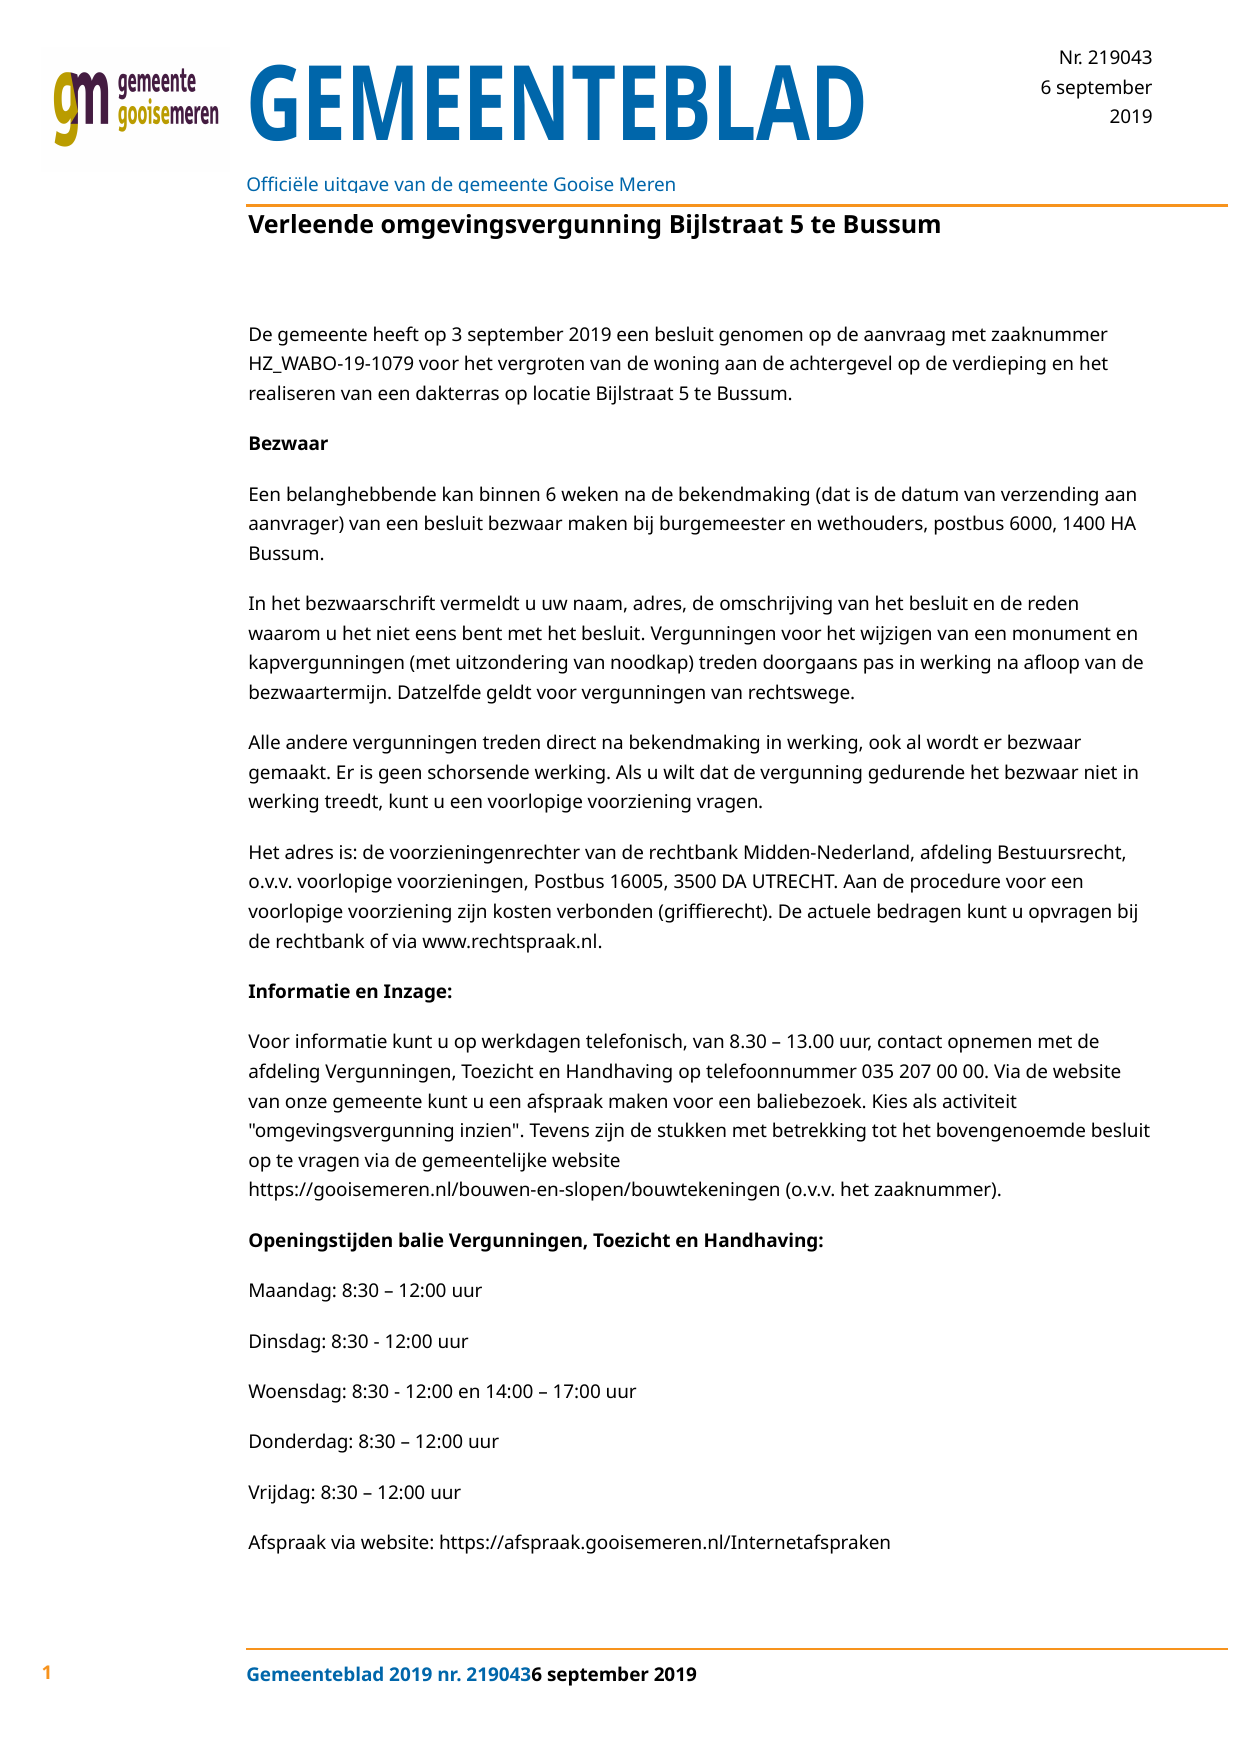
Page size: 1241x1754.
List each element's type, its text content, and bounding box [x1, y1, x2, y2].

text Openingstijden balie Vergunningen, Toezicht en Handhaving: [248, 1227, 1152, 1253]
text Voor informatie kunt u op werkdagen telefonisch, van 8.30 – 13.00 uur, contact opnemen met de afdeling Vergunningen, Toezicht en Handhaving op telefoonnummer 035 207 00 00. Via de website van onze gemeente kunt u een afspraak maken voor een baliebezoek. Kies als activiteit "omgevingsvergunning inzien". Tevens zijn de stukken met betrekking tot het bovengenoemde besluit op te vragen via de gemeentelijke website https://gooisemeren.nl/bouwen-en-slopen/bouwtekeningen (o.v.v. het zaaknummer). [248, 1029, 1152, 1202]
picture [41, 47, 231, 172]
text Een belanghebbende kan binnen 6 weken na de bekendmaking (dat is de datum van verzending aan aanvrager) van een besluit bezwaar maken bij burgemeester en wethouders, postbus 6000, 1400 HA Bussum. [248, 481, 1152, 566]
text Bezwaar [248, 430, 1152, 456]
text Verleende omgevingsvergunning Bijlstraat 5 te Bussum [248, 207, 1152, 241]
text Vrijdag: 8:30 – 12:00 uur [248, 1479, 1152, 1505]
text Informatie en Inzage: [248, 978, 1152, 1004]
text Afspraak via website: https://afspraak.gooisemeren.nl/Internetafspraken [248, 1529, 1152, 1555]
text Maandag: 8:30 – 12:00 uur [248, 1277, 1152, 1303]
text Woensdag: 8:30 - 12:00 en 14:00 – 17:00 uur [248, 1378, 1152, 1404]
text Alle andere vergunningen treden direct na bekendmaking in werking, ook al wordt er bezwaar gemaakt. Er is geen schorsende werking. Als u wilt dat de vergunning gedurende het bezwaar niet in werking treedt, kunt u een voorlopige voorziening vragen. [248, 729, 1152, 814]
text Het adres is: de voorzieningenrechter van de rechtbank Midden-Nederland, afdeling Bestuursrecht, o.v.v. voorlopige voorzieningen, Postbus 16005, 3500 DA UTRECHT. Aan de procedure voor een voorlopige voorziening zijn kosten verbonden (griffierecht). De actuele bedragen kunt u opvragen bij de rechtbank of via www.rechtspraak.nl. [248, 839, 1152, 953]
text In het bezwaarschrift vermeldt u uw naam, adres, de omschrijving van het besluit en de reden waarom u het niet eens bent met het besluit. Vergunningen voor het wijzigen van een monument en kapvergunningen (met uitzondering van noodkap) treden doorgaans pas in werking na afloop van de bezwaartermijn. Datzelfde geldt voor vergunningen van rechtswege. [248, 590, 1152, 705]
text De gemeente heeft op 3 september 2019 een besluit genomen op de aanvraag met zaaknummer HZ_WABO-19-1079 voor het vergroten van de woning aan de achtergevel op de verdieping en het realiseren van een dakterras op locatie Bijlstraat 5 te Bussum. [248, 321, 1152, 406]
text Dinsdag: 8:30 - 12:00 uur [248, 1328, 1152, 1353]
text Donderdag: 8:30 – 12:00 uur [248, 1429, 1152, 1454]
